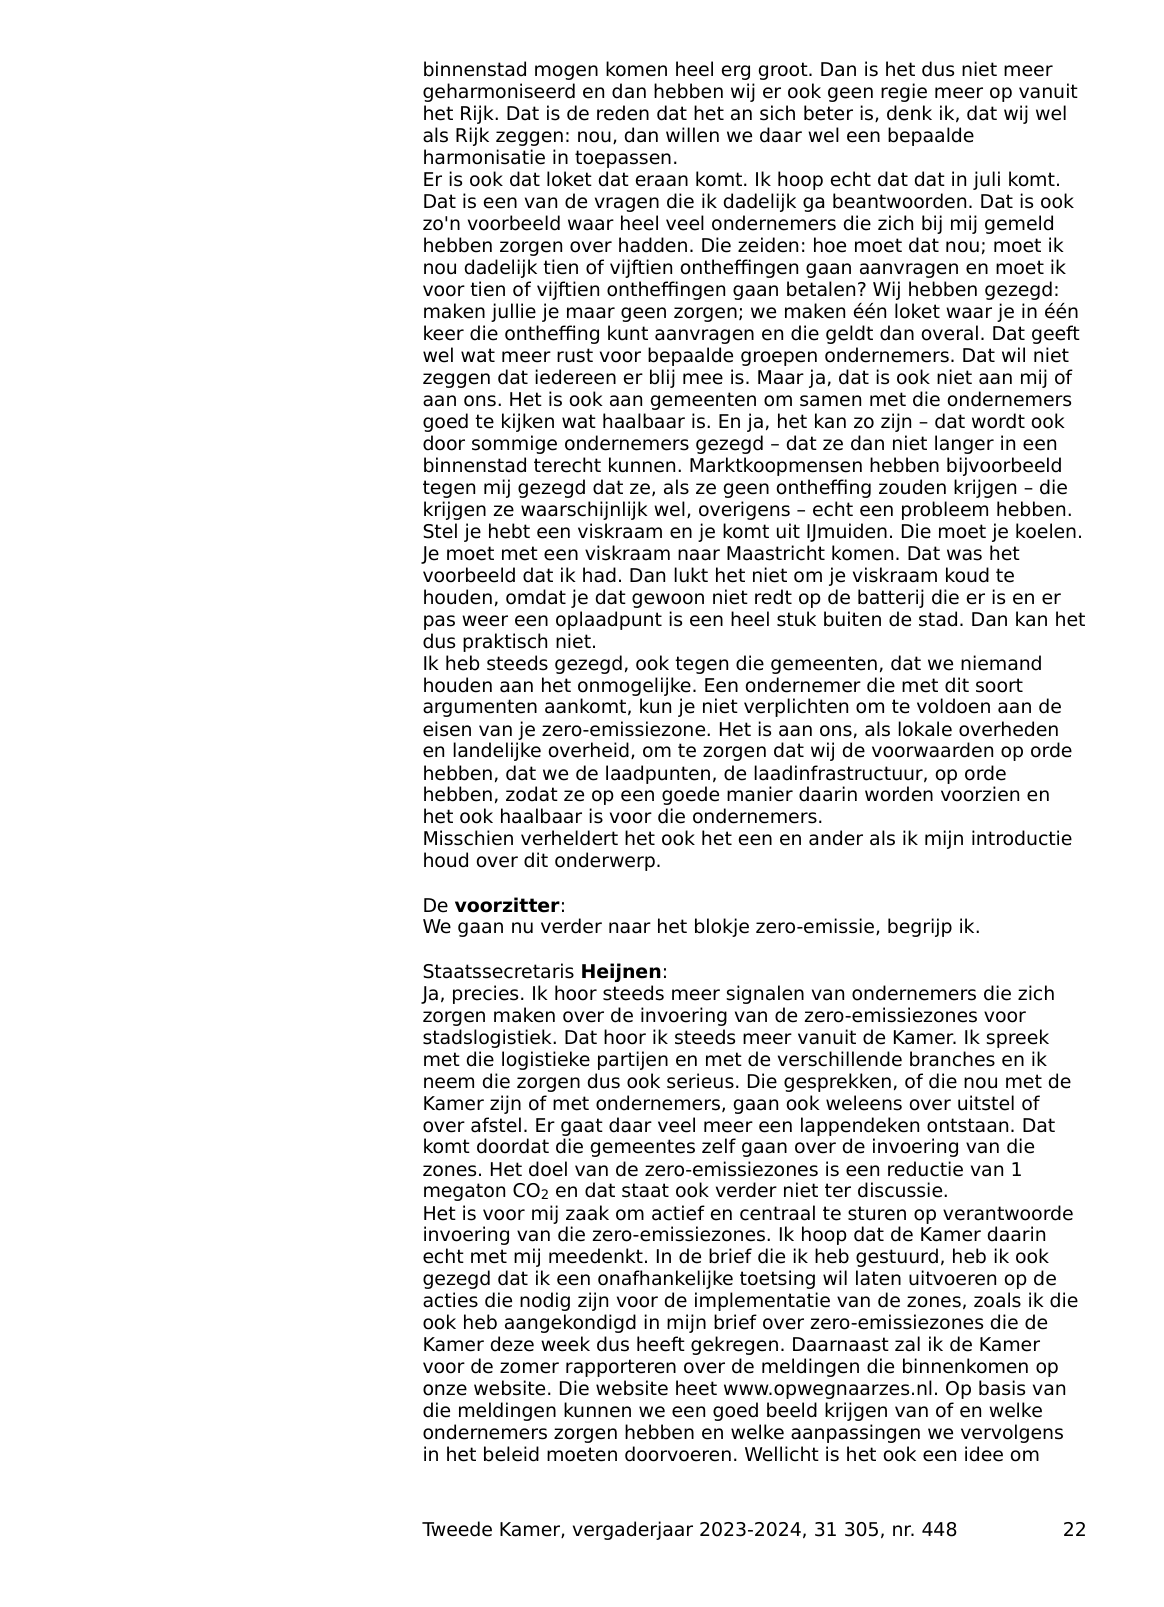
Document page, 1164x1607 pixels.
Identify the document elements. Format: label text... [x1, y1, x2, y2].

text De voorzitter: [422, 894, 1087, 916]
text binnenstad mogen komen heel erg groot. Dan is het dus niet meer geharmoniseerd en dan hebben wij er ook geen regie meer op vanuit het Rijk. Dat is de reden dat het an sich beter is, denk ik, dat wij wel als Rijk zeggen: nou, dan willen we daar wel een bepaalde harmonisatie in toepassen. [422, 59, 1087, 169]
text Er is ook dat loket dat eraan komt. Ik hoop echt dat dat in juli komt. Dat is een van de vragen die ik dadelijk ga beantwoorden. Dat is ook zo'n voorbeeld waar heel veel ondernemers die zich bij mij gemeld hebben zorgen over hadden. Die zeiden: hoe moet dat nou; moet ik nou dadelijk tien of vijftien ontheffingen gaan aanvragen en moet ik voor tien of vijftien ontheffingen gaan betalen? Wij hebben gezegd: maken jullie je maar geen zorgen; we maken één loket waar je in één keer die ontheffing kunt aanvragen en die geldt dan overal. Dat geeft wel wat meer rust voor bepaalde groepen ondernemers. Dat wil niet zeggen dat iedereen er blij mee is. Maar ja, dat is ook niet aan mij of aan ons. Het is ook aan gemeenten om samen met die ondernemers goed te kijken wat haalbaar is. En ja, het kan zo zijn – dat wordt ook door sommige ondernemers gezegd – dat ze dan niet langer in een binnenstad terecht kunnen. Marktkoopmensen hebben bijvoorbeeld tegen mij gezegd dat ze, als ze geen ontheffing zouden krijgen – die krijgen ze waarschijnlijk wel, overigens – echt een probleem hebben. Stel je hebt een viskraam en je komt uit IJmuiden. Die moet je koelen. Je moet met een viskraam naar Maastricht komen. Dat was het voorbeeld dat ik had. Dan lukt het niet om je viskraam koud te houden, omdat je dat gewoon niet redt op de batterij die er is en er pas weer een oplaadpunt is een heel stuk buiten de stad. Dan kan het dus praktisch niet. [422, 169, 1087, 652]
text Ja, precies. Ik hoor steeds meer signalen van ondernemers die zich zorgen maken over de invoering van de zero-emissiezones voor stadslogistiek. Dat hoor ik steeds meer vanuit de Kamer. Ik spreek met die logistieke partijen en met de verschillende branches en ik neem die zorgen dus ook serieus. Die gesprekken, of die nou met de Kamer zijn of met ondernemers, gaan ook weleens over uitstel of over afstel. Er gaat daar veel meer een lappendeken ontstaan. Dat komt doordat die gemeentes zelf gaan over de invoering van die zones. Het doel van de zero-emissiezones is een reductie van 1 megaton CO2 en dat staat ook verder niet ter discussie. [422, 983, 1087, 1202]
text Staatssecretaris Heijnen: [422, 961, 1087, 983]
text Misschien verheldert het ook het een en ander als ik mijn introductie houd over dit onderwerp. [422, 828, 1087, 872]
text Het is voor mij zaak om actief en centraal te sturen op verantwoorde invoering van die zero-emissiezones. Ik hoop dat de Kamer daarin echt met mij meedenkt. In de brief die ik heb gestuurd, heb ik ook gezegd dat ik een onafhankelijke toetsing wil laten uitvoeren op de acties die nodig zijn voor de implementatie van de zones, zoals ik die ook heb aangekondigd in mijn brief over zero-emissiezones die de Kamer deze week dus heeft gekregen. Daarnaast zal ik de Kamer voor de zomer rapporteren over de meldingen die binnenkomen op onze website. Die website heet www.opwegnaarzes.nl. Op basis van die meldingen kunnen we een goed beeld krijgen van of en welke ondernemers zorgen hebben en welke aanpassingen we vervolgens in het beleid moeten doorvoeren. Wellicht is het ook een idee om [422, 1202, 1087, 1466]
text We gaan nu verder naar het blokje zero-emissie, begrijp ik. [422, 916, 1087, 938]
text Ik heb steeds gezegd, ook tegen die gemeenten, dat we niemand houden aan het onmogelijke. Een ondernemer die met dit soort argumenten aankomt, kun je niet verplichten om te voldoen aan de eisen van je zero-emissiezone. Het is aan ons, als lokale overheden en landelijke overheid, om te zorgen dat wij de voorwaarden op orde hebben, dat we de laadpunten, de laadinfrastructuur, op orde hebben, zodat ze op een goede manier daarin worden voorzien en het ook haalbaar is voor die ondernemers. [422, 652, 1087, 828]
